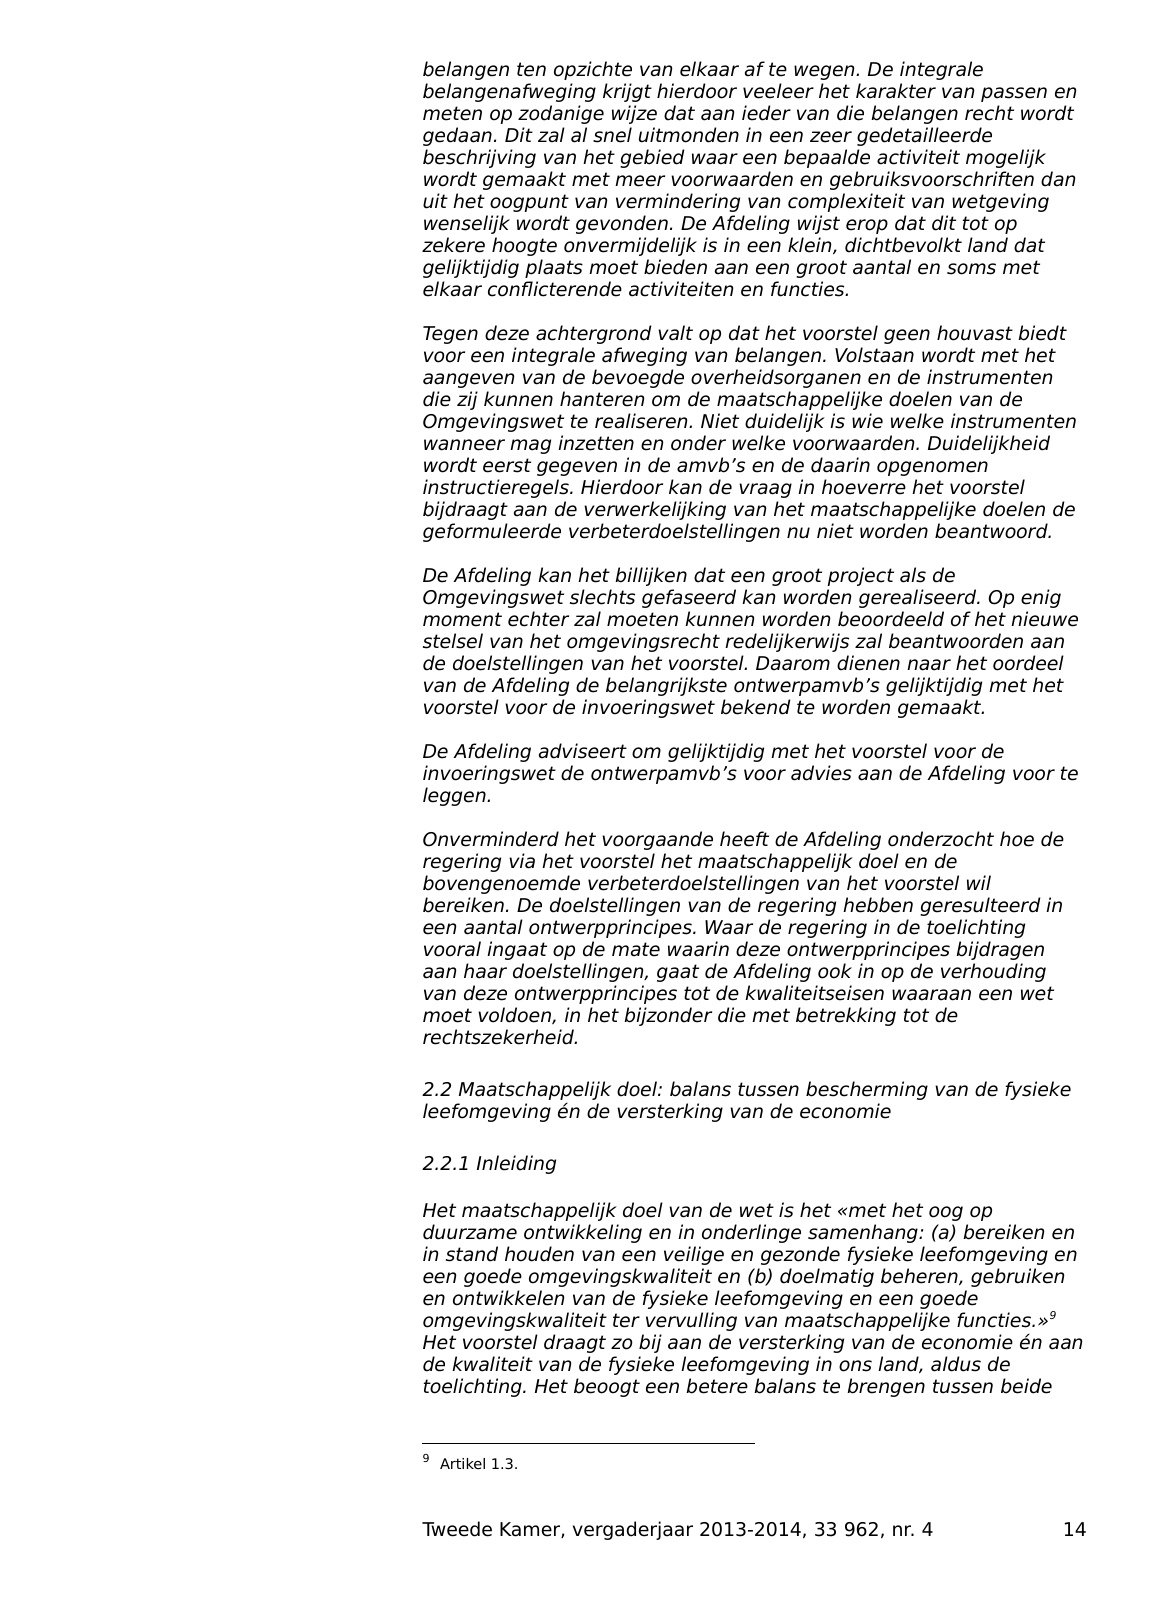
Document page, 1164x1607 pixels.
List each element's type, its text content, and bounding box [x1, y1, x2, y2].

text belangen ten opzichte van elkaar af te wegen. De integrale belangenafweging krijgt hierdoor veeleer het karakter van passen en meten op zodanige wijze dat aan ieder van die belangen recht wordt gedaan. Dit zal al snel uitmonden in een zeer gedetailleerde beschrijving van het gebied waar een bepaalde activiteit mogelijk wordt gemaakt met meer voorwaarden en gebruiksvoorschriften dan uit het oogpunt van vermindering van complexiteit van wetgeving wenselijk wordt gevonden. De Afdeling wijst erop dat dit tot op zekere hoogte onvermijdelijk is in een klein, dichtbevolkt land dat gelijktijdig plaats moet bieden aan een groot aantal en soms met elkaar conflicterende activiteiten en functies. [422, 59, 1087, 301]
text Tegen deze achtergrond valt op dat het voorstel geen houvast biedt voor een integrale afweging van belangen. Volstaan wordt met het aangeven van de bevoegde overheidsorganen en de instrumenten die zij kunnen hanteren om de maatschappelijke doelen van de Omgevingswet te realiseren. Niet duidelijk is wie welke instrumenten wanneer mag inzetten en onder welke voorwaarden. Duidelijkheid wordt eerst gegeven in de amvb’s en de daarin opgenomen instructieregels. Hierdoor kan de vraag in hoeverre het voorstel bijdraagt aan de verwerkelijking van het maatschappelijke doelen de geformuleerde verbeterdoelstellingen nu niet worden beantwoord. [422, 323, 1087, 543]
subtitle 2.2.1 Inleiding [422, 1153, 1087, 1175]
text De Afdeling kan het billijken dat een groot project als de Omgevingswet slechts gefaseerd kan worden gerealiseerd. Op enig moment echter zal moeten kunnen worden beoordeeld of het nieuwe stelsel van het omgevingsrecht redelijkerwijs zal beantwoorden aan de doelstellingen van het voorstel. Daarom dienen naar het oordeel van de Afdeling de belangrijkste ontwerpamvb’s gelijktijdig met het voorstel voor de invoeringswet bekend te worden gemaakt. [422, 565, 1087, 719]
text Onverminderd het voorgaande heeft de Afdeling onderzocht hoe de regering via het voorstel het maatschappelijk doel en de bovengenoemde verbeterdoelstellingen van het voorstel wil bereiken. De doelstellingen van de regering hebben geresulteerd in een aantal ontwerpprincipes. Waar de regering in de toelichting vooral ingaat op de mate waarin deze ontwerpprincipes bijdragen aan haar doelstellingen, gaat de Afdeling ook in op de verhouding van deze ontwerpprincipes tot de kwaliteitseisen waaraan een wet moet voldoen, in het bijzonder die met betrekking tot de rechtszekerheid. [422, 829, 1087, 1049]
text De Afdeling adviseert om gelijktijdig met het voorstel voor de invoeringswet de ontwerpamvb’s voor advies aan de Afdeling voor te leggen. [422, 741, 1087, 807]
text Het maatschappelijk doel van de wet is het «met het oog op duurzame ontwikkeling en in onderlinge samenhang: (a) bereiken en in stand houden van een veilige en gezonde fysieke leefomgeving en een goede omgevingskwaliteit en (b) doelmatig beheren, gebruiken en ontwikkelen van de fysieke leefomgeving en een goede omgevingskwaliteit ter vervulling van maatschappelijke functies.» Het voorstel draagt zo bij aan de versterking van de economie én aan de kwaliteit van de fysieke leefomgeving in ons land, aldus de toelichting. Het beoogt een betere balans te brengen tussen beide [422, 1200, 1087, 1398]
subtitle 2.2 Maatschappelijk doel: balans tussen bescherming van de fysieke leefomgeving én de versterking van de economie [422, 1079, 1087, 1123]
text Artikel 1.3. [422, 1452, 1087, 1474]
